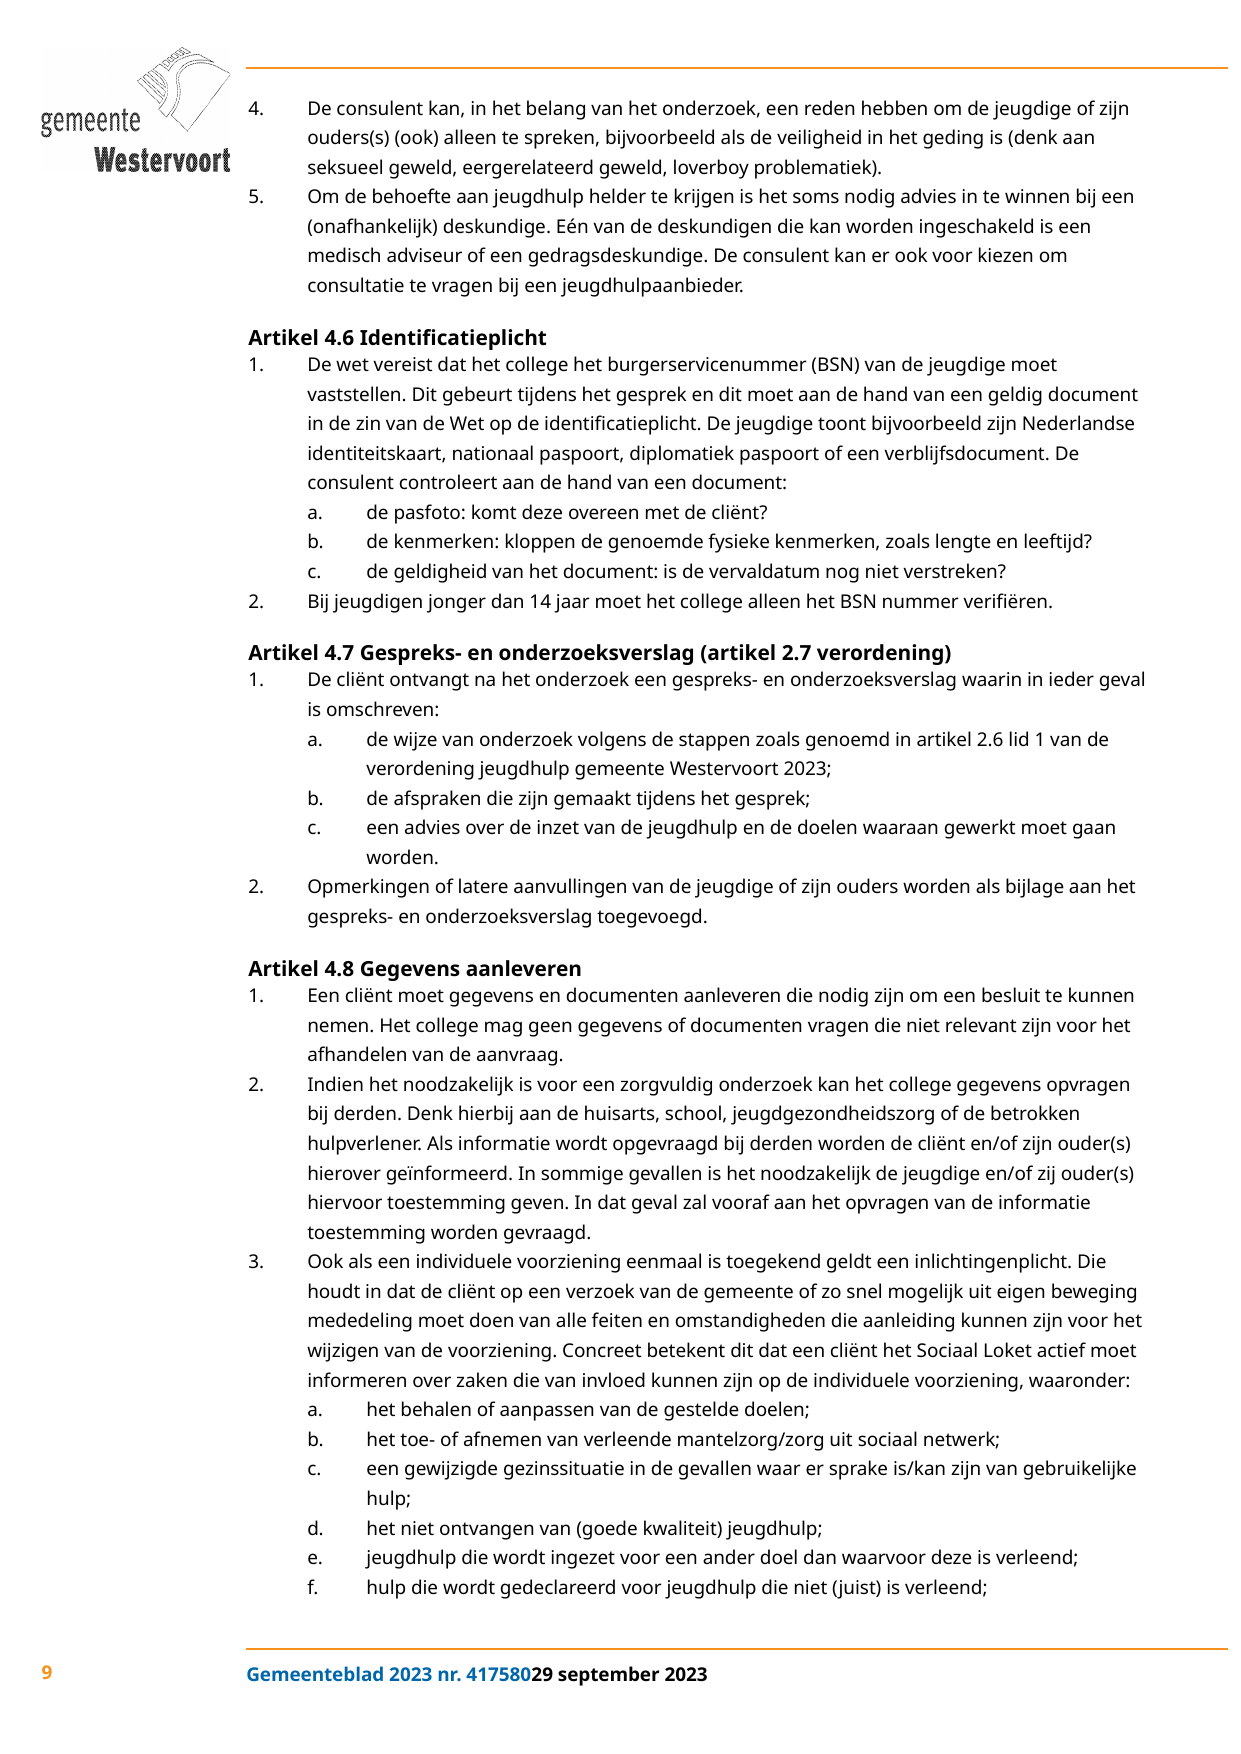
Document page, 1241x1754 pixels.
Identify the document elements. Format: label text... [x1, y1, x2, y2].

list Een cliënt moet gegevens en documenten aanleveren die nodig zijn om een besluit te kunnen nemen. Het college mag geen gegevens of documenten vragen die niet relevant zijn voor het afhandelen van de aanvraag. [248, 982, 1152, 1067]
list de afspraken die zijn gemaakt tijdens het gesprek; [307, 785, 1152, 811]
list het toe- of afnemen van verleende mantelzorg/zorg uit sociaal netwerk; [307, 1426, 1152, 1452]
list Om de behoefte aan jeugdhulp helder te krijgen is het soms nodig advies in te winnen bij een (onafhankelijk) deskundige. Eén van de deskundigen die kan worden ingeschakeld is een medisch adviseur of een gedragsdeskundige. De consulent kan er ook voor kiezen om consultatie te vragen bij een jeugdhulpaanbieder. [248, 183, 1152, 298]
list de kenmerken: kloppen de genoemde fysieke kenmerken, zoals lengte en leeftijd? [307, 529, 1152, 554]
text Artikel 4.7 Gespreks- en onderzoeksverslag (artikel 2.7 verordening) [248, 638, 1152, 667]
list hulp die wordt gedeclareerd voor jeugdhulp die niet (juist) is verleend; [307, 1574, 1152, 1599]
list de pasfoto: komt deze overeen met de cliënt? [307, 499, 1152, 525]
list De wet vereist dat het college het burgerservicenummer (BSN) van de jeugdige moet vaststellen. Dit gebeurt tijdens het gesprek en dit moet aan de hand van een geldig document in de zin van de Wet op de identificatieplicht. De jeugdige toont bijvoorbeeld zijn Nederlandse identiteitskaart, nationaal paspoort, diplomatiek paspoort of een verblijfsdocument. De consulent controleert aan de hand van een document: [248, 351, 1152, 495]
list jeugdhulp die wordt ingezet voor een ander doel dan waarvoor deze is verleend; [307, 1544, 1152, 1570]
list de wijze van onderzoek volgens de stappen zoals genoemd in artikel 2.6 lid 1 van de verordening jeugdhulp gemeente Westervoort 2023; [307, 726, 1152, 781]
list Ook als een individuele voorziening eenmaal is toegekend geldt een inlichtingenplicht. Die houdt in dat de cliënt op een verzoek van de gemeente of zo snel mogelijk uit eigen beweging mededeling moet doen van alle feiten en omstandigheden die aanleiding kunnen zijn voor het wijzigen van de voorziening. Concreet betekent dit dat een cliënt het Sociaal Loket actief moet informeren over zaken die van invloed kunnen zijn op de individuele voorziening, waaronder: [248, 1248, 1152, 1392]
text Artikel 4.6 Identificatieplicht [248, 323, 1152, 351]
list een advies over de inzet van de jeugdhulp en de doelen waaraan gewerkt moet gaan worden. [307, 814, 1152, 870]
list de geldigheid van het document: is de vervaldatum nog niet verstreken? [307, 558, 1152, 584]
list Opmerkingen of latere aanvullingen van de jeugdige of zijn ouders worden als bijlage aan het gespreks- en onderzoeksverslag toegevoegd. [248, 874, 1152, 929]
list Indien het noodzakelijk is voor een zorgvuldig onderzoek kan het college gegevens opvragen bij derden. Denk hierbij aan de huisarts, school, jeugdgezondheidszorg of de betrokken hulpverlener. Als informatie wordt opgevraagd bij derden worden de cliënt en/of zijn ouder(s) hierover geïnformeerd. In sommige gevallen is het noodzakelijk de jeugdige en/of zij ouder(s) hiervoor toestemming geven. In dat geval zal vooraf aan het opvragen van de informatie toestemming worden gevraagd. [248, 1071, 1152, 1244]
list De consulent kan, in het belang van het onderzoek, een reden hebben om de jeugdige of zijn ouders(s) (ook) alleen te spreken, bijvoorbeeld als de veiligheid in het geding is (denk aan seksueel geweld, eergerelateerd geweld, loverboy problematiek). [248, 95, 1152, 180]
picture [41, 47, 231, 172]
list Bij jeugdigen jonger dan 14 jaar moet het college alleen het BSN nummer verifiëren. [248, 588, 1152, 613]
text Artikel 4.8 Gegevens aanleveren [248, 954, 1152, 982]
list een gewijzigde gezinssituatie in de gevallen waar er sprake is/kan zijn van gebruikelijke hulp; [307, 1456, 1152, 1511]
list het niet ontvangen van (goede kwaliteit) jeugdhulp; [307, 1515, 1152, 1540]
list het behalen of aanpassen van de gestelde doelen; [307, 1396, 1152, 1422]
list De cliënt ontvangt na het onderzoek een gespreks- en onderzoeksverslag waarin in ieder geval is omschreven: [248, 667, 1152, 722]
